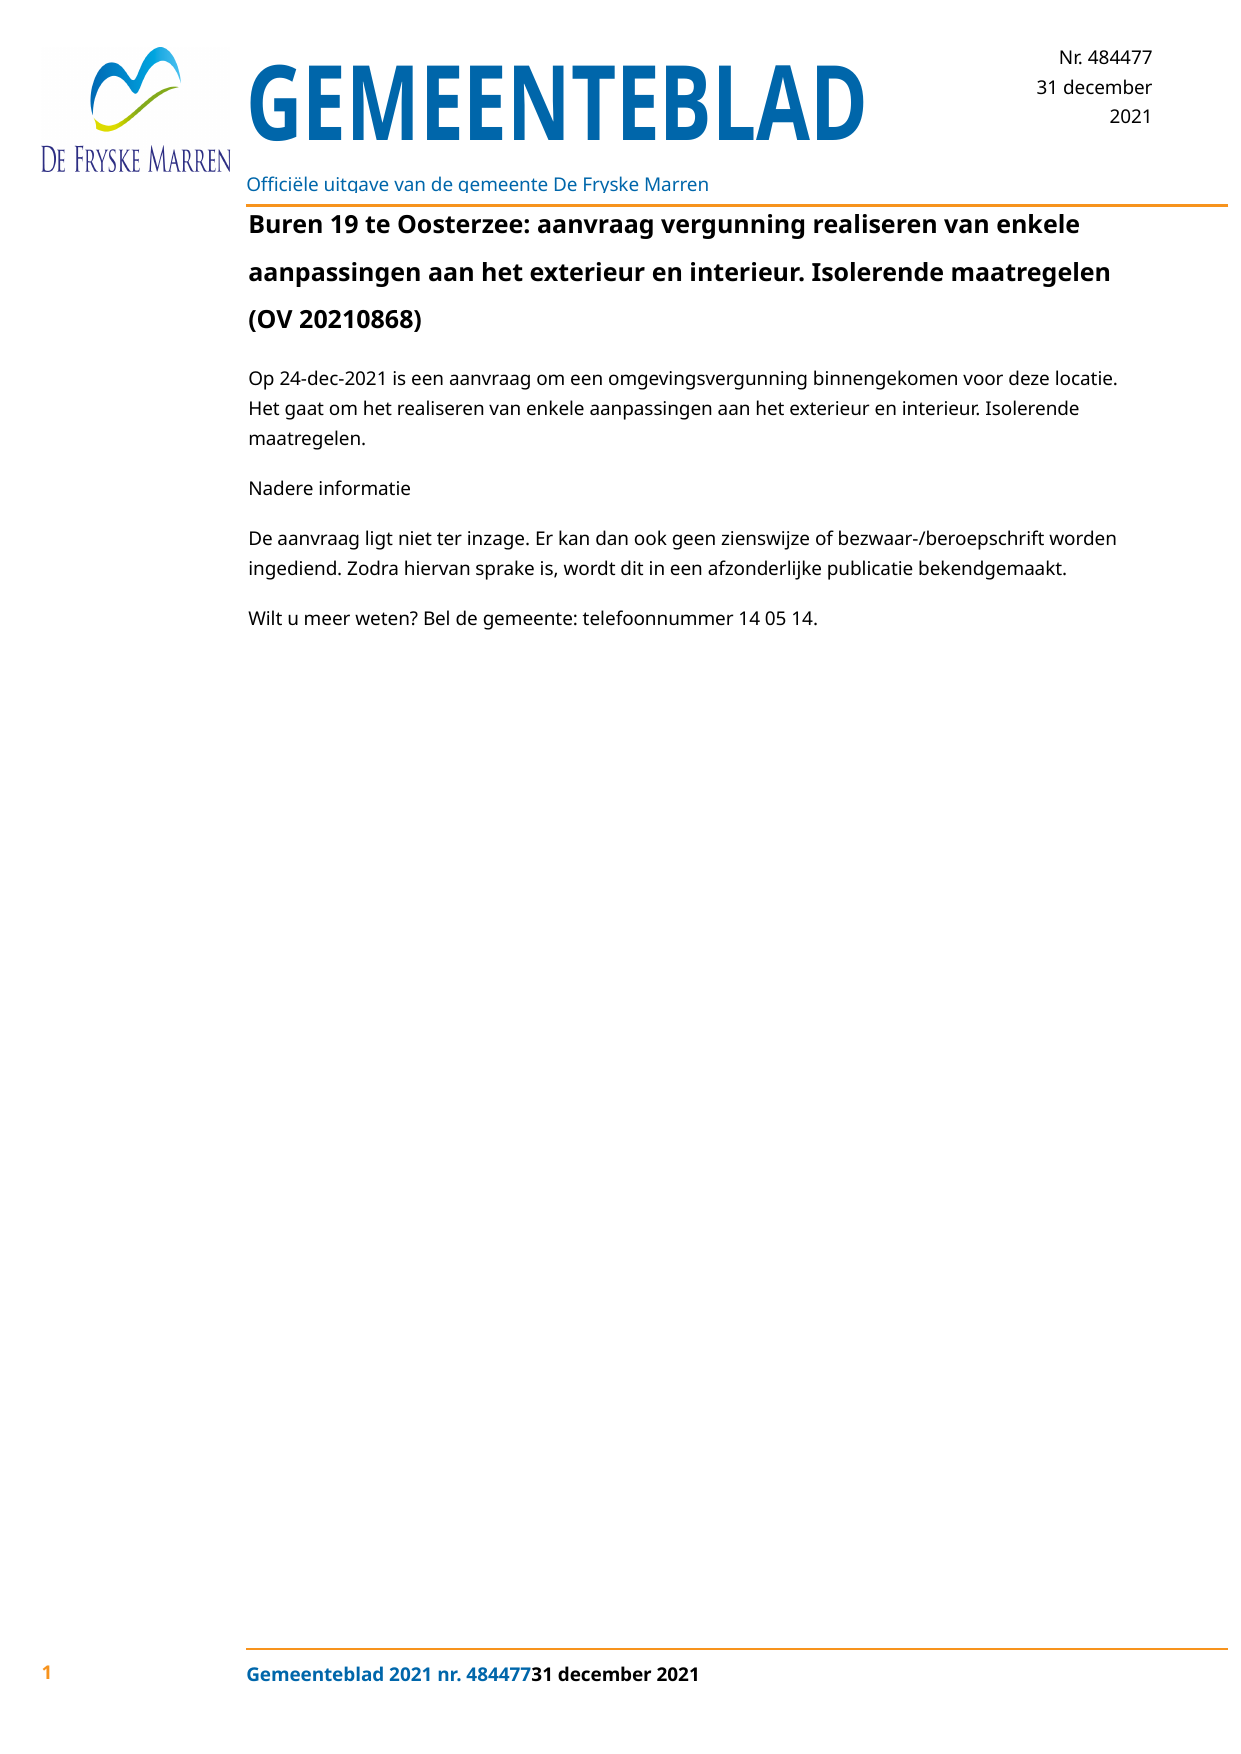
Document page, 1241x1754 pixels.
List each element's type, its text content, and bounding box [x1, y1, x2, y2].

text Buren 19 te Oosterzee: aanvraag vergunning realiseren van enkele aanpassingen aan het exterieur en interieur. Isolerende maatregelen (OV 20210868) [248, 207, 1152, 336]
text De aanvraag ligt niet ter inzage. Er kan dan ook geen zienswijze of bezwaar-/beroepschrift worden ingediend. Zodra hiervan sprake is, wordt dit in een afzonderlijke publicatie bekendgemaakt. [248, 526, 1152, 581]
text Nadere informatie [248, 475, 1152, 501]
picture [41, 47, 231, 172]
text Wilt u meer weten? Bel de gemeente: telefoonnummer 14 05 14. [248, 606, 1152, 631]
text Op 24-dec-2021 is een aanvraag om een omgevingsvergunning binnengekomen voor deze locatie. Het gaat om het realiseren van enkele aanpassingen aan het exterieur en interieur. Isolerende maatregelen. [248, 366, 1152, 450]
